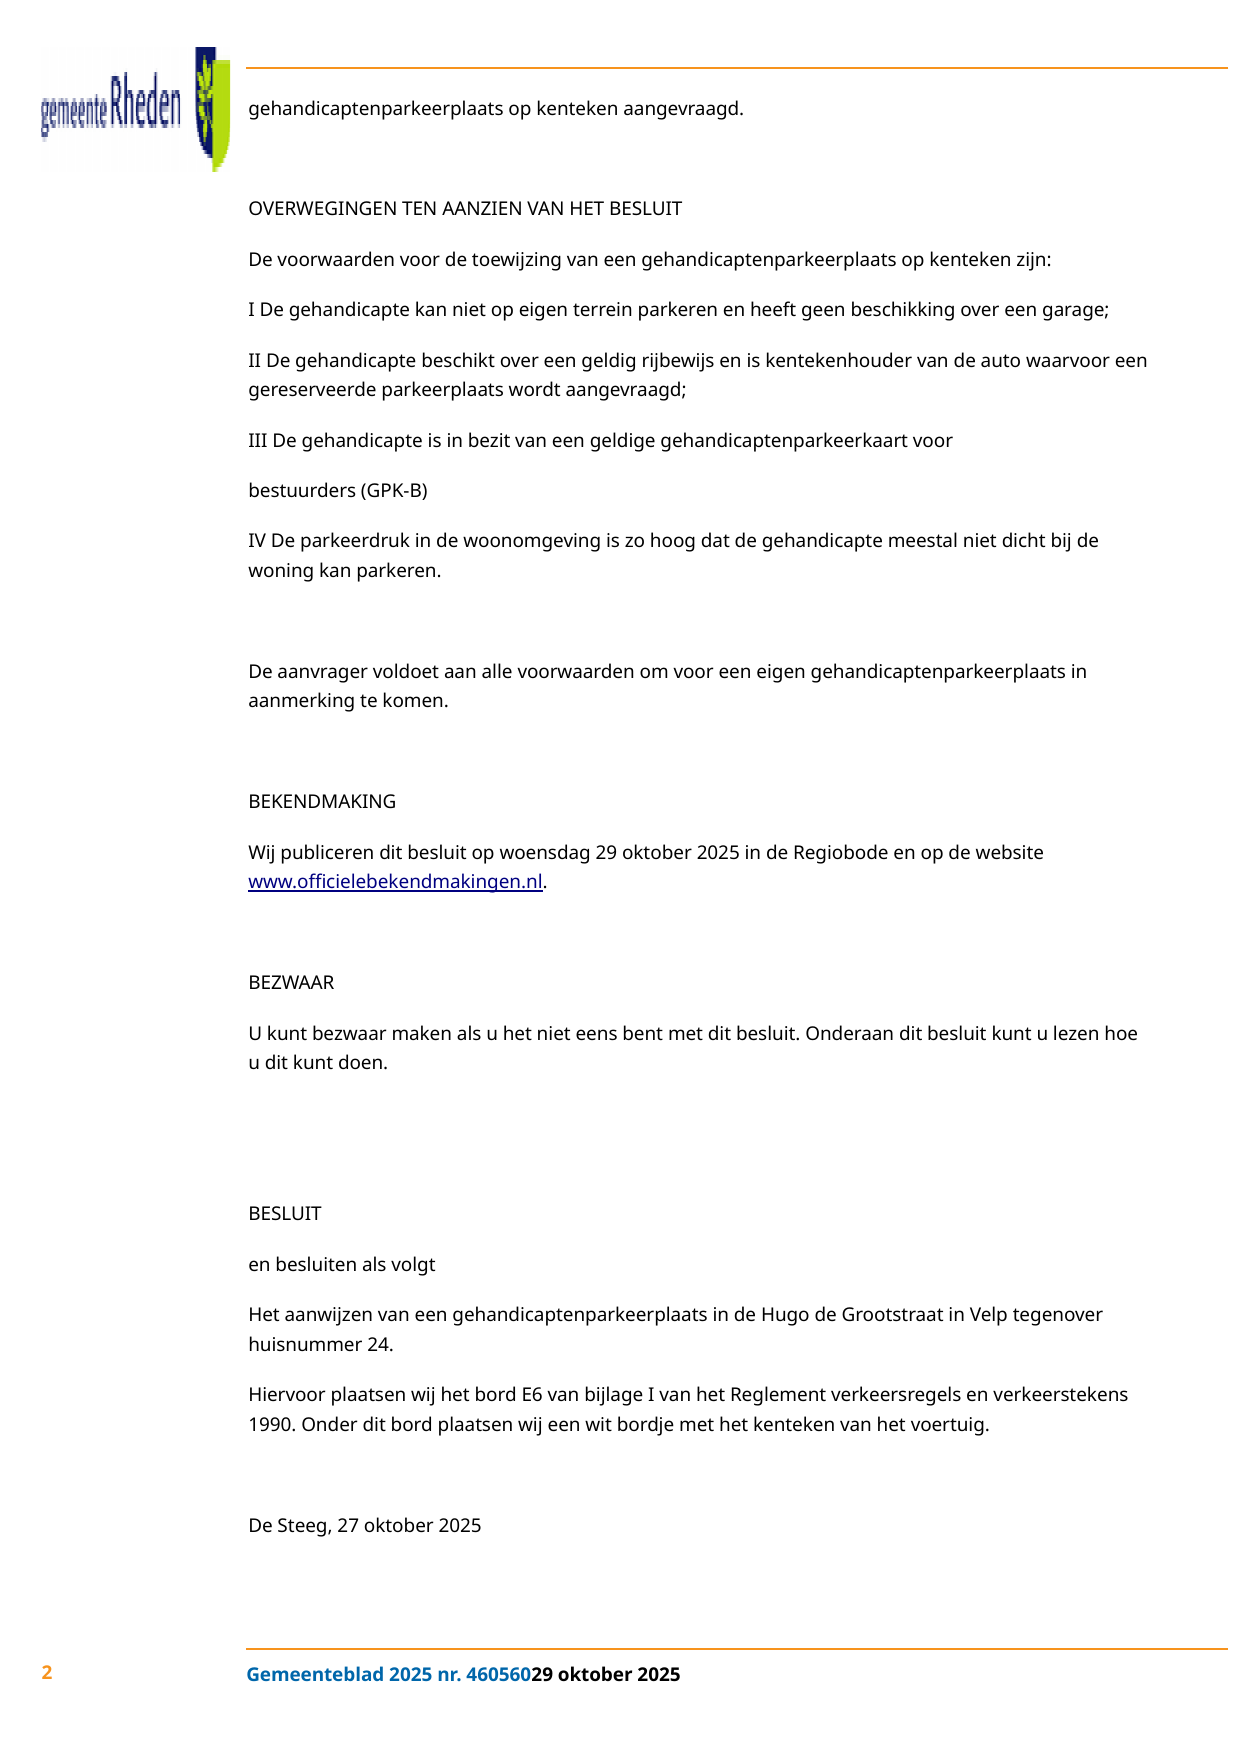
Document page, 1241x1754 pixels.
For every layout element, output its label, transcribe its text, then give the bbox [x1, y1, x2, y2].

text De Steeg, 27 oktober 2025 [248, 1512, 1152, 1538]
text OVERWEGINGEN TEN AANZIEN VAN HET BESLUIT [248, 196, 1152, 221]
text Hiervoor plaatsen wij het bord E6 van bijlage I van het Reglement verkeersregels en verkeerstekens 1990. Onder dit bord plaatsen wij een wit bordje met het kenteken van het voertuig. [248, 1381, 1152, 1437]
text Wij publiceren dit besluit op woensdag 29 oktober 2025 in de Regiobode en op de website www.officielebekendmakingen.nl. [248, 839, 1152, 894]
text U kunt bezwaar maken als u het niet eens bent met dit besluit. Onderaan dit besluit kunt u lezen hoe u dit kunt doen. [248, 1020, 1152, 1075]
text De aanvrager voldoet aan alle voorwaarden om voor een eigen gehandicaptenparkeerplaats in aanmerking te komen. [248, 658, 1152, 713]
text I De gehandicapte kan niet op eigen terrein parkeren en heeft geen beschikking over een garage; [248, 296, 1152, 322]
text gehandicaptenparkeerplaats op kenteken aangevraagd. [248, 95, 1152, 121]
text Het aanwijzen van een gehandicaptenparkeerplaats in de Hugo de Grootstraat in Velp tegenover huisnummer 24. [248, 1301, 1152, 1357]
text en besluiten als volgt [248, 1251, 1152, 1277]
text BESLUIT [248, 1201, 1152, 1226]
text II De gehandicapte beschikt over een geldig rijbewijs en is kentekenhouder van de auto waarvoor een gereserveerde parkeerplaats wordt aangevraagd; [248, 347, 1152, 402]
text BEKENDMAKING [248, 788, 1152, 814]
text IV De parkeerdruk in de woonomgeving is zo hoog dat de gehandicapte meestal niet dicht bij de woning kan parkeren. [248, 528, 1152, 583]
text III De gehandicapte is in bezit van een geldige gehandicaptenparkeerkaart voor [248, 427, 1152, 453]
text De voorwaarden voor de toewijzing van een gehandicaptenparkeerplaats op kenteken zijn: [248, 246, 1152, 272]
text BEZWAAR [248, 969, 1152, 995]
text bestuurders (GPK-B) [248, 477, 1152, 503]
picture [41, 47, 231, 172]
